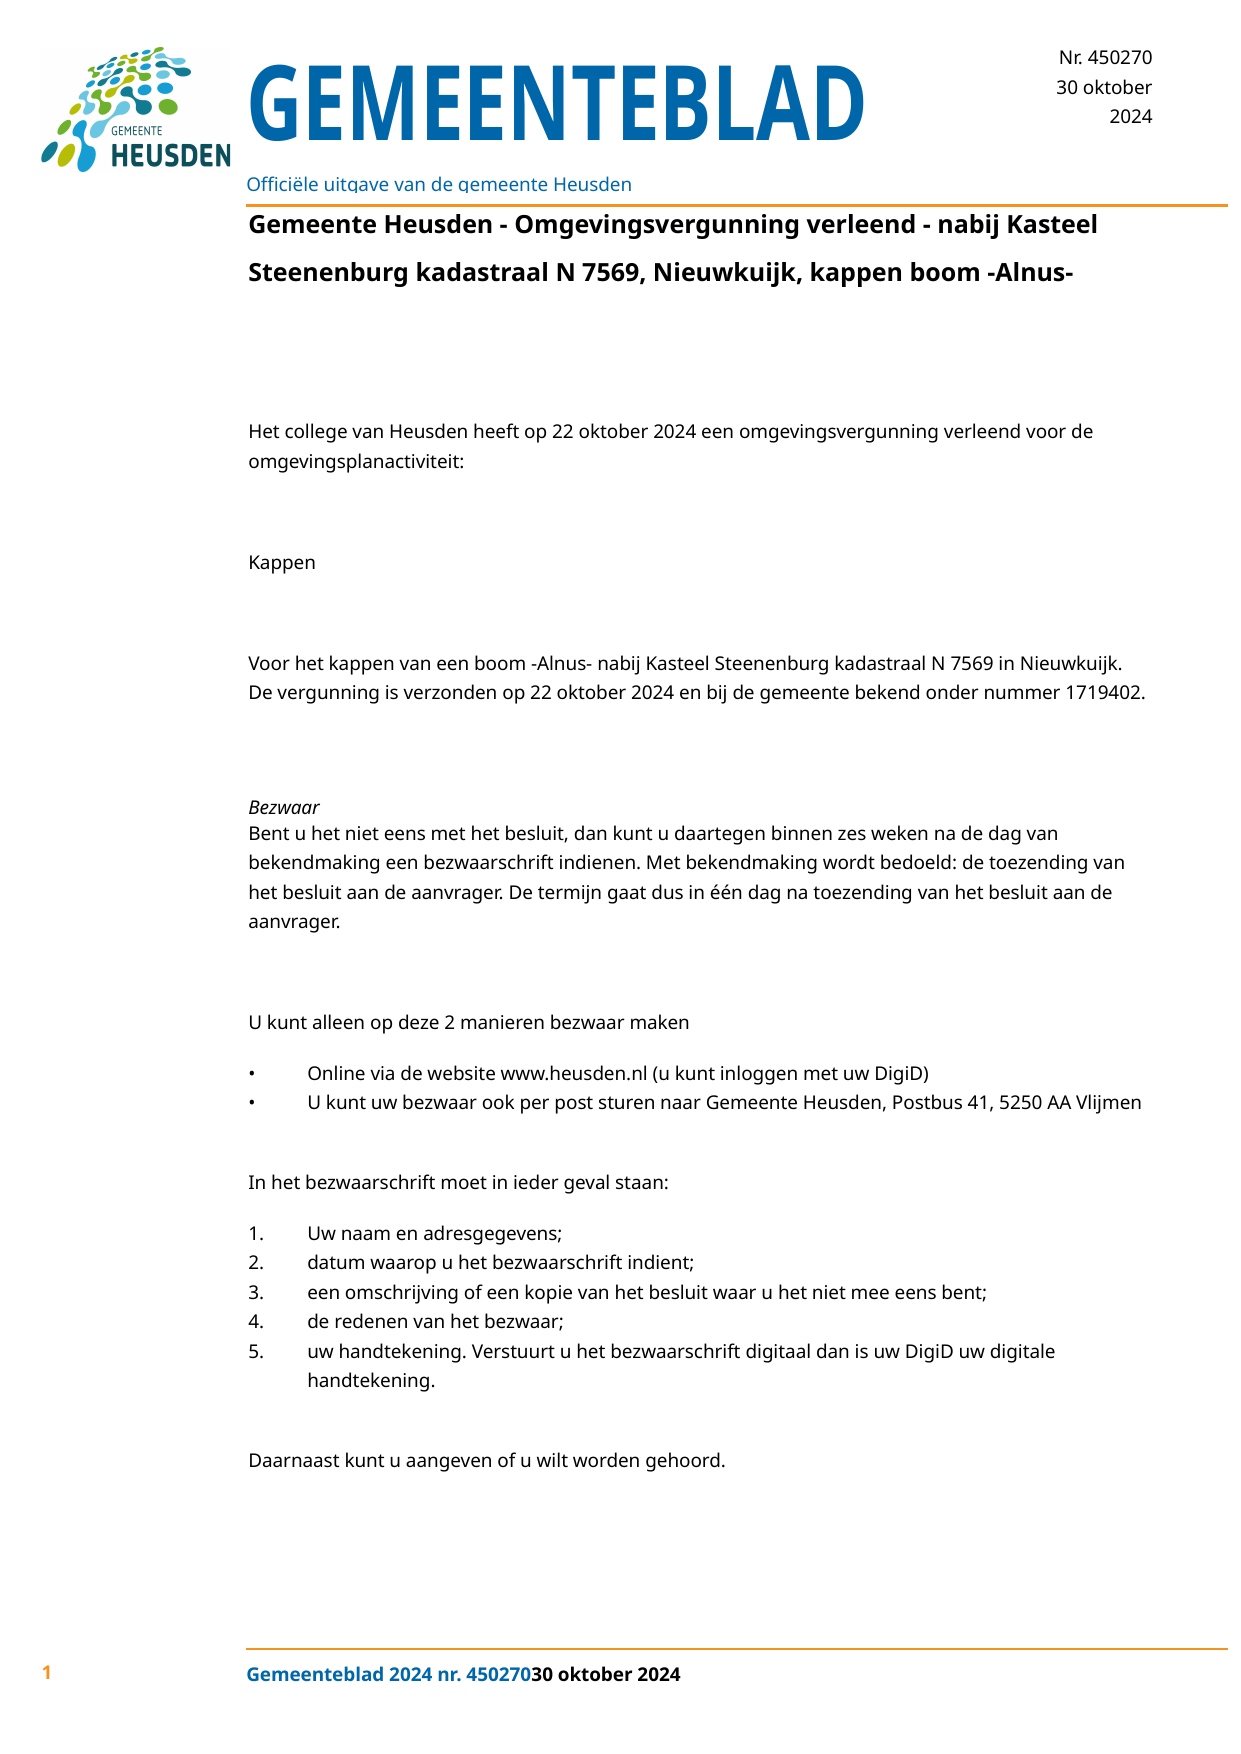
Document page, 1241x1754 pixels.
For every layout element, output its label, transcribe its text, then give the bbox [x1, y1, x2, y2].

text Daarnaast kunt u aangeven of u wilt worden gehoord. [248, 1448, 1152, 1473]
text Kappen [248, 549, 1152, 575]
list uw handtekening. Verstuurt u het bezwaarschrift digitaal dan is uw DigiD uw digitale handtekening. [248, 1338, 1152, 1393]
text Het college van Heusden heeft op 22 oktober 2024 een omgevingsvergunning verleend voor de omgevingsplanactiviteit: [248, 419, 1152, 474]
picture [41, 47, 231, 172]
text Bezwaar [248, 794, 1152, 820]
list een omschrijving of een kopie van het besluit waar u het niet mee eens bent; [248, 1279, 1152, 1304]
list de redenen van het bezwaar; [248, 1308, 1152, 1334]
text Gemeente Heusden - Omgevingsvergunning verleend - nabij Kasteel Steenenburg kadastraal N 7569, Nieuwkuijk, kappen boom -Alnus- [248, 207, 1152, 288]
list U kunt uw bezwaar ook per post sturen naar Gemeente Heusden, Postbus 41, 5250 AA Vlijmen [248, 1089, 1152, 1115]
text Bent u het niet eens met het besluit, dan kunt u daartegen binnen zes weken na de dag van bekendmaking een bezwaarschrift indienen. Met bekendmaking wordt bedoeld: de toezending van het besluit aan de aanvrager. De termijn gaat dus in één dag na toezending van het besluit aan de aanvrager. [248, 820, 1152, 934]
list Online via de website www.heusden.nl (u kunt inloggen met uw DigiD) [248, 1060, 1152, 1085]
text U kunt alleen op deze 2 manieren bezwaar maken [248, 1009, 1152, 1035]
list datum waarop u het bezwaarschrift indient; [248, 1249, 1152, 1275]
text In het bezwaarschrift moet in ieder geval staan: [248, 1169, 1152, 1195]
list Uw naam en adresgegevens; [248, 1220, 1152, 1245]
text Voor het kappen van een boom -Alnus- nabij Kasteel Steenenburg kadastraal N 7569 in Nieuwkuijk. De vergunning is verzonden op 22 oktober 2024 en bij de gemeente bekend onder nummer 1719402. [248, 650, 1152, 705]
